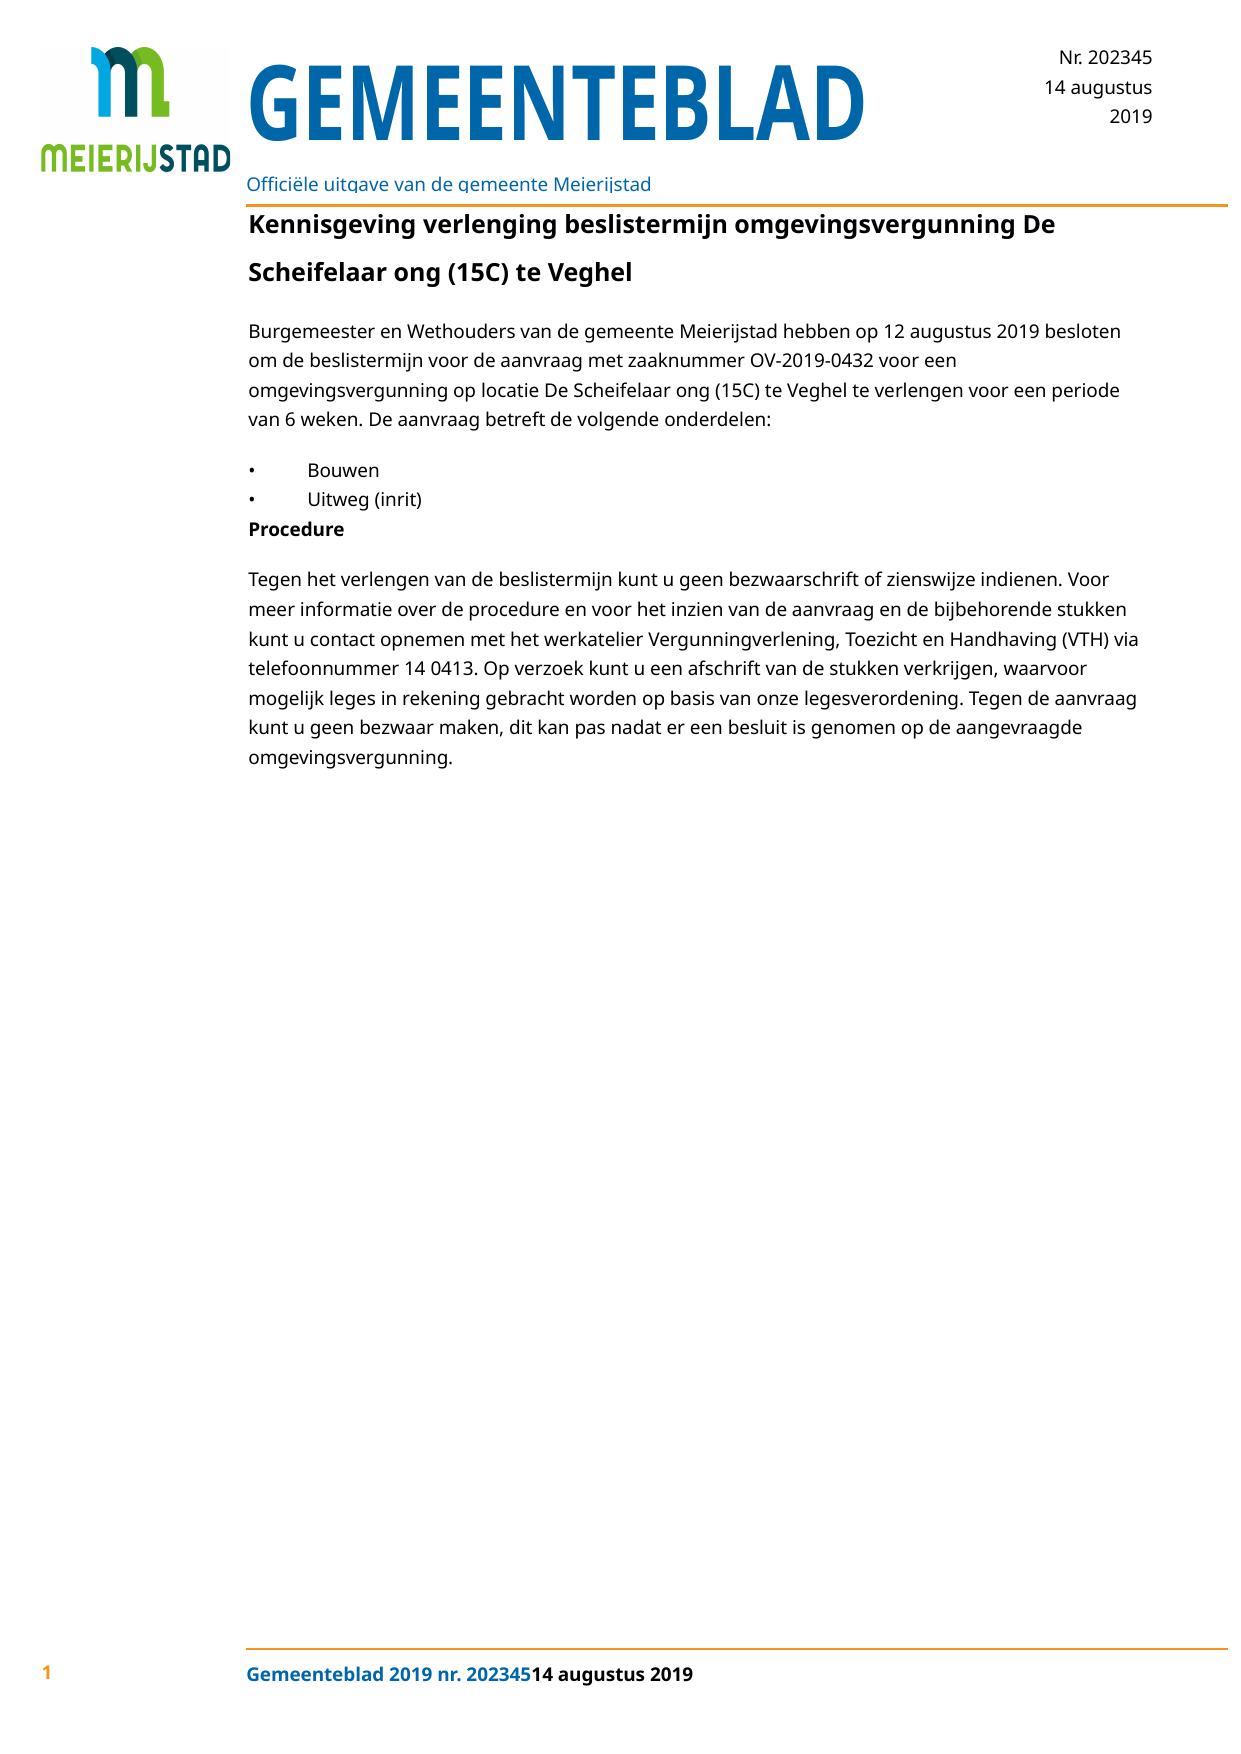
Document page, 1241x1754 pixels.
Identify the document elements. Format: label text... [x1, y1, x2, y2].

text Burgemeester en Wethouders van de gemeente Meierijstad hebben op 12 augustus 2019 besloten om de beslistermijn voor de aanvraag met zaaknummer OV-2019-0432 voor een omgevingsvergunning op locatie De Scheifelaar ong (15C) te Veghel te verlengen voor een periode van 6 weken. De aanvraag betreft de volgende onderdelen: [248, 318, 1152, 432]
text Kennisgeving verlenging beslistermijn omgevingsvergunning De Scheifelaar ong (15C) te Veghel [248, 207, 1152, 288]
list Bouwen [248, 457, 1152, 483]
list Uitweg (inrit) [248, 487, 1152, 512]
picture [41, 47, 231, 172]
text Procedure [248, 516, 1152, 542]
text Tegen het verlengen van de beslistermijn kunt u geen bezwaarschrift of zienswijze indienen. Voor meer informatie over de procedure en voor het inzien van de aanvraag en de bijbehorende stukken kunt u contact opnemen met het werkatelier Vergunningverlening, Toezicht en Handhaving (VTH) via telefoonnummer 14 0413. Op verzoek kunt u een afschrift van de stukken verkrijgen, waarvoor mogelijk leges in rekening gebracht worden op basis van onze legesverordening. Tegen de aanvraag kunt u geen bezwaar maken, dit kan pas nadat er een besluit is genomen op de aangevraagde omgevingsvergunning. [248, 567, 1152, 770]
